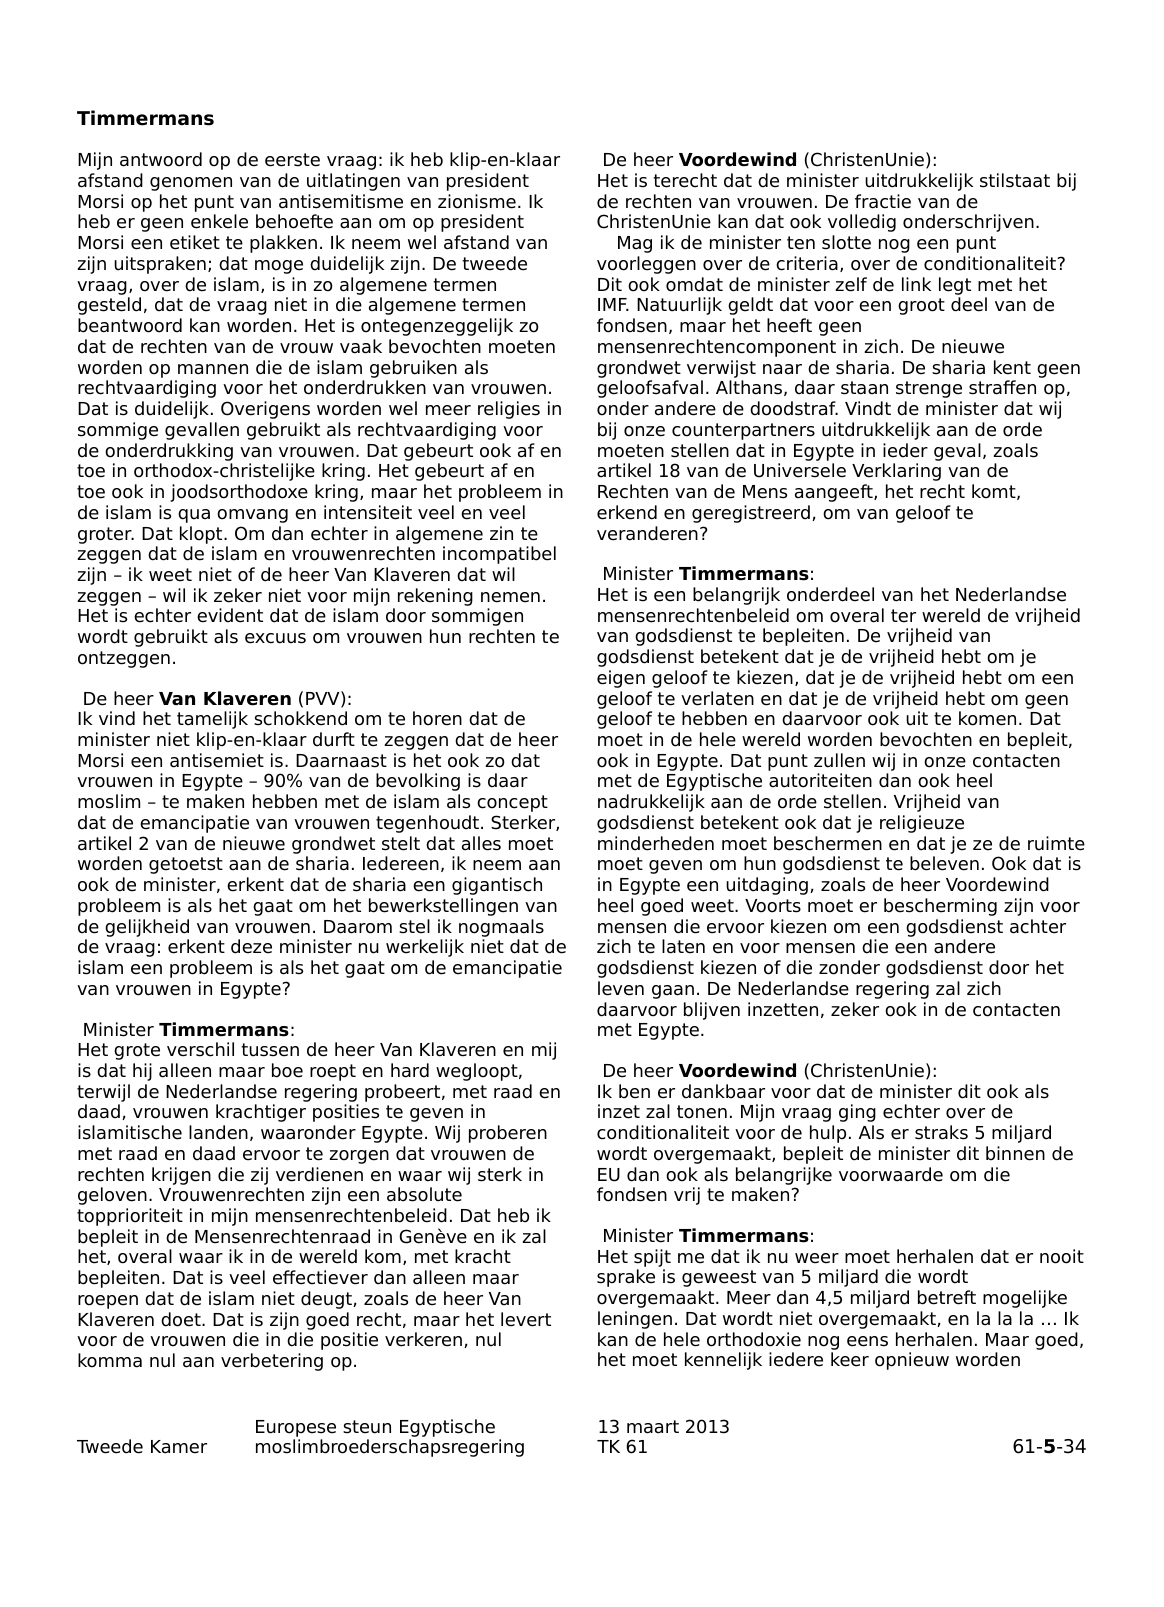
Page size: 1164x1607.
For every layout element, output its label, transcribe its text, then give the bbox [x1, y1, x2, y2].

text Minister Timmermans: [77, 1019, 567, 1040]
text Mag ik de minister ten slotte nog een punt voorleggen over de criteria, over de conditionaliteit? Dit ook omdat de minister zelf de link legt met het IMF. Natuurlijk geldt dat voor een groot deel van de fondsen, maar het heeft geen mensenrechtencomponent in zich. De nieuwe grondwet verwijst naar de sharia. De sharia kent geen geloofsafval. Althans, daar staan strenge straffen op, onder andere de doodstraf. Vindt de minister dat wij bij onze counterpartners uitdrukkelijk aan de orde moeten stellen dat in Egypte in ieder geval, zoals artikel 18 van de Universele Verklaring van de Rechten van de Mens aangeeft, het recht komt, erkend en geregistreerd, om van geloof te veranderen? [596, 233, 1087, 544]
text Minister Timmermans: [596, 564, 1087, 585]
text Het spijt me dat ik nu weer moet herhalen dat er nooit sprake is geweest van 5 miljard die wordt overgemaakt. Meer dan 4,5 miljard betreft mogelijke leningen. Dat wordt niet overgemaakt, en la la la … Ik kan de hele orthodoxie nog eens herhalen. Maar goed, het moet kennelijk iedere keer opnieuw worden [596, 1247, 1087, 1371]
text Minister Timmermans: [596, 1226, 1087, 1247]
text Ik ben er dankbaar voor dat de minister dit ook als inzet zal tonen. Mijn vraag ging echter over de conditionaliteit voor de hulp. Als er straks 5 miljard wordt overgemaakt, bepleit de minister dit binnen de EU dan ook als belangrijke voorwaarde om die fondsen vrij te maken? [596, 1082, 1087, 1206]
text De heer Van Klaveren (PVV): [77, 688, 567, 709]
text Het is een belangrijk onderdeel van het Nederlandse mensenrechtenbeleid om overal ter wereld de vrijheid van godsdienst te bepleiten. De vrijheid van godsdienst betekent dat je de vrijheid hebt om je eigen geloof te kiezen, dat je de vrijheid hebt om een geloof te verlaten en dat je de vrijheid hebt om geen geloof te hebben en daarvoor ook uit te komen. Dat moet in de hele wereld worden bevochten en bepleit, ook in Egypte. Dat punt zullen wij in onze contacten met de Egyptische autoriteiten dan ook heel nadrukkelijk aan de orde stellen. Vrijheid van godsdienst betekent ook dat je religieuze minderheden moet beschermen en dat je ze de ruimte moet geven om hun godsdienst te beleven. Ook dat is in Egypte een uitdaging, zoals de heer Voordewind heel goed weet. Voorts moet er bescherming zijn voor mensen die ervoor kiezen om een godsdienst achter zich te laten en voor mensen die een andere godsdienst kiezen of die zonder godsdienst door het leven gaan. De Nederlandse regering zal zich daarvoor blijven inzetten, zeker ook in de contacten met Egypte. [596, 585, 1087, 1041]
text Mijn antwoord op de eerste vraag: ik heb klip-en-klaar afstand genomen van de uitlatingen van president Morsi op het punt van antisemitisme en zionisme. Ik heb er geen enkele behoefte aan om op president Morsi een etiket te plakken. Ik neem wel afstand van zijn uitspraken; dat moge duidelijk zijn. De tweede vraag, over de islam, is in zo algemene termen gesteld, dat de vraag niet in die algemene termen beantwoord kan worden. Het is ontegenzeggelijk zo dat de rechten van de vrouw vaak bevochten moeten worden op mannen die de islam gebruiken als rechtvaardiging voor het onderdrukken van vrouwen. Dat is duidelijk. Overigens worden wel meer religies in sommige gevallen gebruikt als rechtvaardiging voor de onderdrukking van vrouwen. Dat gebeurt ook af en toe in orthodox-christelijke kring. Het gebeurt af en toe ook in joodsorthodoxe kring, maar het probleem in de islam is qua omvang en intensiteit veel en veel groter. Dat klopt. Om dan echter in algemene zin te zeggen dat de islam en vrouwenrechten incompatibel zijn – ik weet niet of de heer Van Klaveren dat wil zeggen – wil ik zeker niet voor mijn rekening nemen. Het is echter evident dat de islam door sommigen wordt gebruikt als excuus om vrouwen hun rechten te ontzeggen. [77, 150, 567, 668]
text Het grote verschil tussen de heer Van Klaveren en mij is dat hij alleen maar boe roept en hard wegloopt, terwijl de Nederlandse regering probeert, met raad en daad, vrouwen krachtiger posities te geven in islamitische landen, waaronder Egypte. Wij proberen met raad en daad ervoor te zorgen dat vrouwen de rechten krijgen die zij verdienen en waar wij sterk in geloven. Vrouwenrechten zijn een absolute topprioriteit in mijn mensenrechtenbeleid. Dat heb ik bepleit in de Mensenrechtenraad in Genève en ik zal het, overal waar ik in de wereld kom, met kracht bepleiten. Dat is veel effectiever dan alleen maar roepen dat de islam niet deugt, zoals de heer Van Klaveren doet. Dat is zijn goed recht, maar het levert voor de vrouwen die in die positie verkeren, nul komma nul aan verbetering op. [77, 1040, 567, 1372]
text Ik vind het tamelijk schokkend om te horen dat de minister niet klip-en-klaar durft te zeggen dat de heer Morsi een antisemiet is. Daarnaast is het ook zo dat vrouwen in Egypte – 90% van de bevolking is daar moslim – te maken hebben met de islam als concept dat de emancipatie van vrouwen tegenhoudt. Sterker, artikel 2 van de nieuwe grondwet stelt dat alles moet worden getoetst aan de sharia. Iedereen, ik neem aan ook de minister, erkent dat de sharia een gigantisch probleem is als het gaat om het bewerkstellingen van de gelijkheid van vrouwen. Daarom stel ik nogmaals de vraag: erkent deze minister nu werkelijk niet dat de islam een probleem is als het gaat om de emancipatie van vrouwen in Egypte? [77, 709, 567, 999]
text De heer Voordewind (ChristenUnie): [596, 150, 1087, 171]
text Het is terecht dat de minister uitdrukkelijk stilstaat bij de rechten van vrouwen. De fractie van de ChristenUnie kan dat ook volledig onderschrijven. [596, 171, 1087, 233]
text De heer Voordewind (ChristenUnie): [596, 1061, 1087, 1082]
